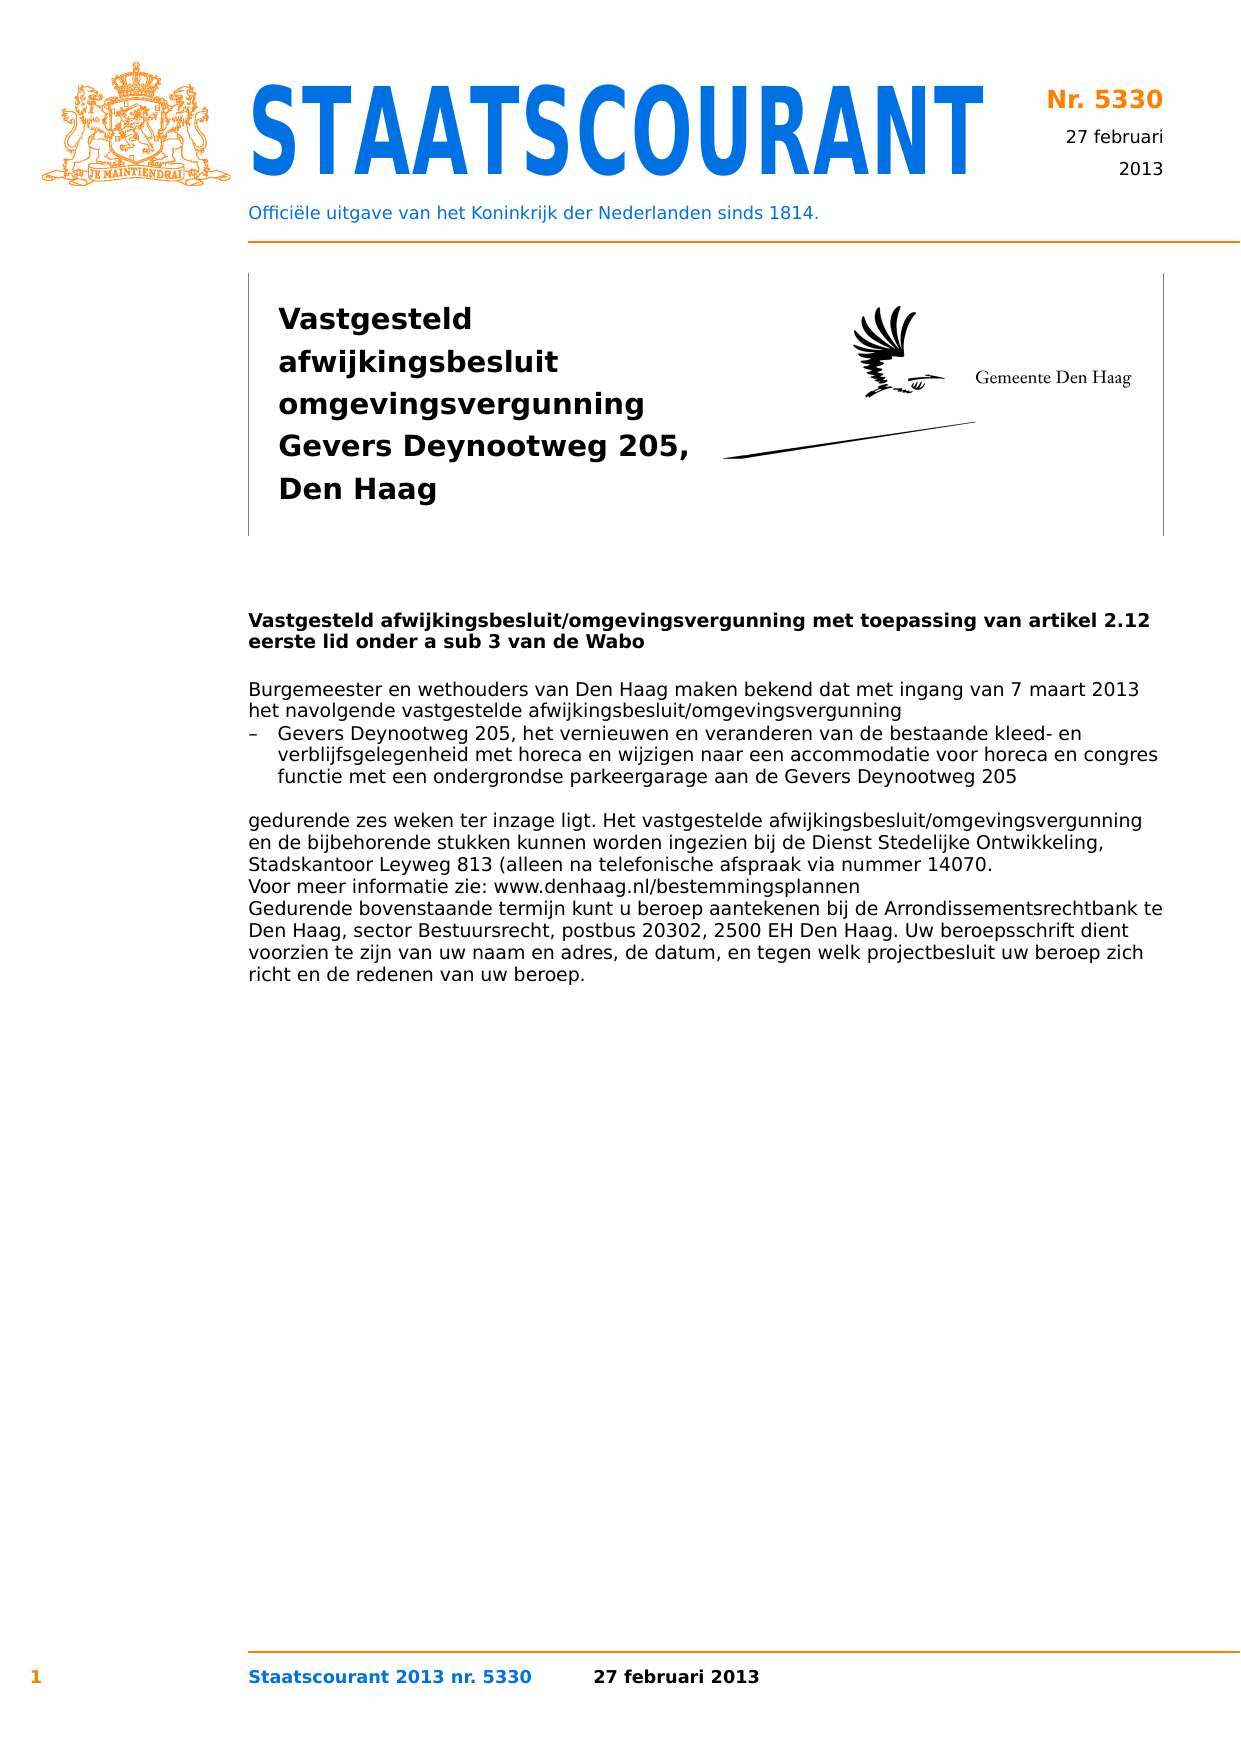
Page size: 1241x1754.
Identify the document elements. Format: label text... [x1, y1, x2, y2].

subtitle Vastgesteld afwijkingsbesluit omgevingsvergunning Gevers Deynootweg 205, Den Haag [249, 273, 1163, 536]
table_header STAATSCOURANT [248, 62, 998, 203]
text Burgemeester en wethouders van Den Haag maken bekend dat met ingang van 7 maart 2013 het navolgende vastgestelde afwijkingsbesluit/omgevingsvergunning [248, 678, 1163, 722]
picture [720, 302, 1134, 462]
table_header Nr. 5330 [998, 62, 1240, 121]
table_cell 27 februari [998, 121, 1240, 153]
table_cell 2013 [998, 153, 1240, 203]
picture [41, 62, 231, 186]
subtitle Vastgesteld afwijkingsbesluit/omgevingsvergunning met toepassing van artikel 2.12 eerste lid onder a sub 3 van de Wabo [248, 609, 1163, 653]
text – Gevers Deynootweg 205, het vernieuwen en veranderen van de bestaande kleed- en verblijfsgelegenheid met horeca en wijzigen naar een accommodatie voor horeca en congres functie met een ondergrondse parkeergarage aan de Gevers Deynootweg 205 [248, 722, 1163, 788]
text gedurende zes weken ter inzage ligt. Het vastgestelde afwijkingsbesluit/omgevingsvergunning en de bijbehorende stukken kunnen worden ingezien bij de Dienst Stedelijke Ontwikkeling, Stadskantoor Leyweg 813 (alleen na telefonische afspraak via nummer 14070. [248, 810, 1163, 876]
text Voor meer informatie zie: www.denhaag.nl/bestemmingsplannen [248, 876, 1163, 898]
table_header [25, 62, 248, 241]
text Gedurende bovenstaande termijn kunt u beroep aantekenen bij de Arrondissementsrechtbank te Den Haag, sector Bestuursrecht, postbus 20302, 2500 EH Den Haag. Uw beroepsschrift dient voorzien te zijn van uw naam en adres, de datum, en tegen welk projectbesluit uw beroep zich richt en de redenen van uw beroep. [248, 898, 1163, 986]
table_cell Officiële uitgave van het Koninkrijk der Nederlanden sinds 1814. [248, 203, 1240, 241]
